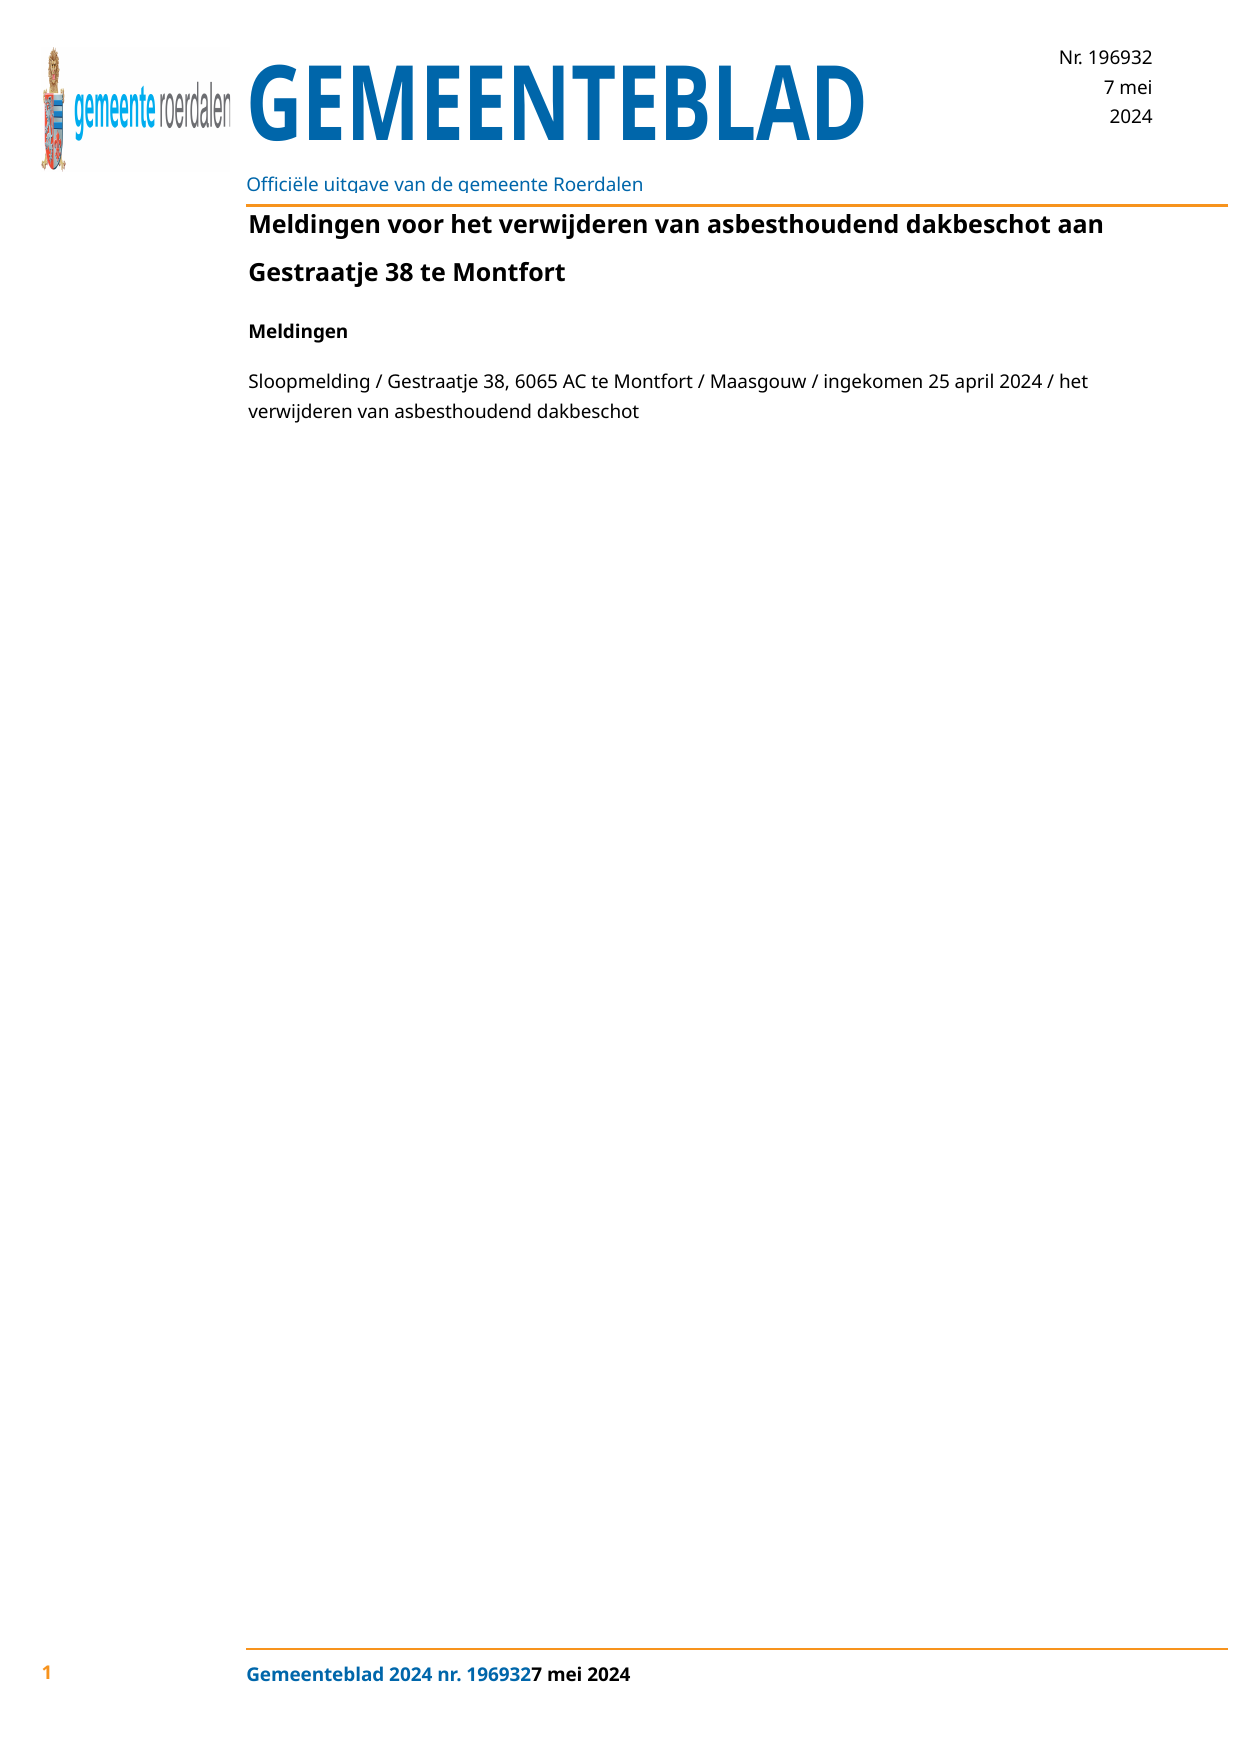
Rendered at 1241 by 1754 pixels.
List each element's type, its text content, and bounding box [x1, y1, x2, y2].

text Meldingen voor het verwijderen van asbesthoudend dakbeschot aan Gestraatje 38 te Montfort [248, 207, 1152, 288]
text Sloopmelding / Gestraatje 38, 6065 AC te Montfort / Maasgouw / ingekomen 25 april 2024 / het verwijderen van asbesthoudend dakbeschot [248, 368, 1152, 424]
picture [41, 47, 231, 172]
text Meldingen [248, 318, 1152, 344]
